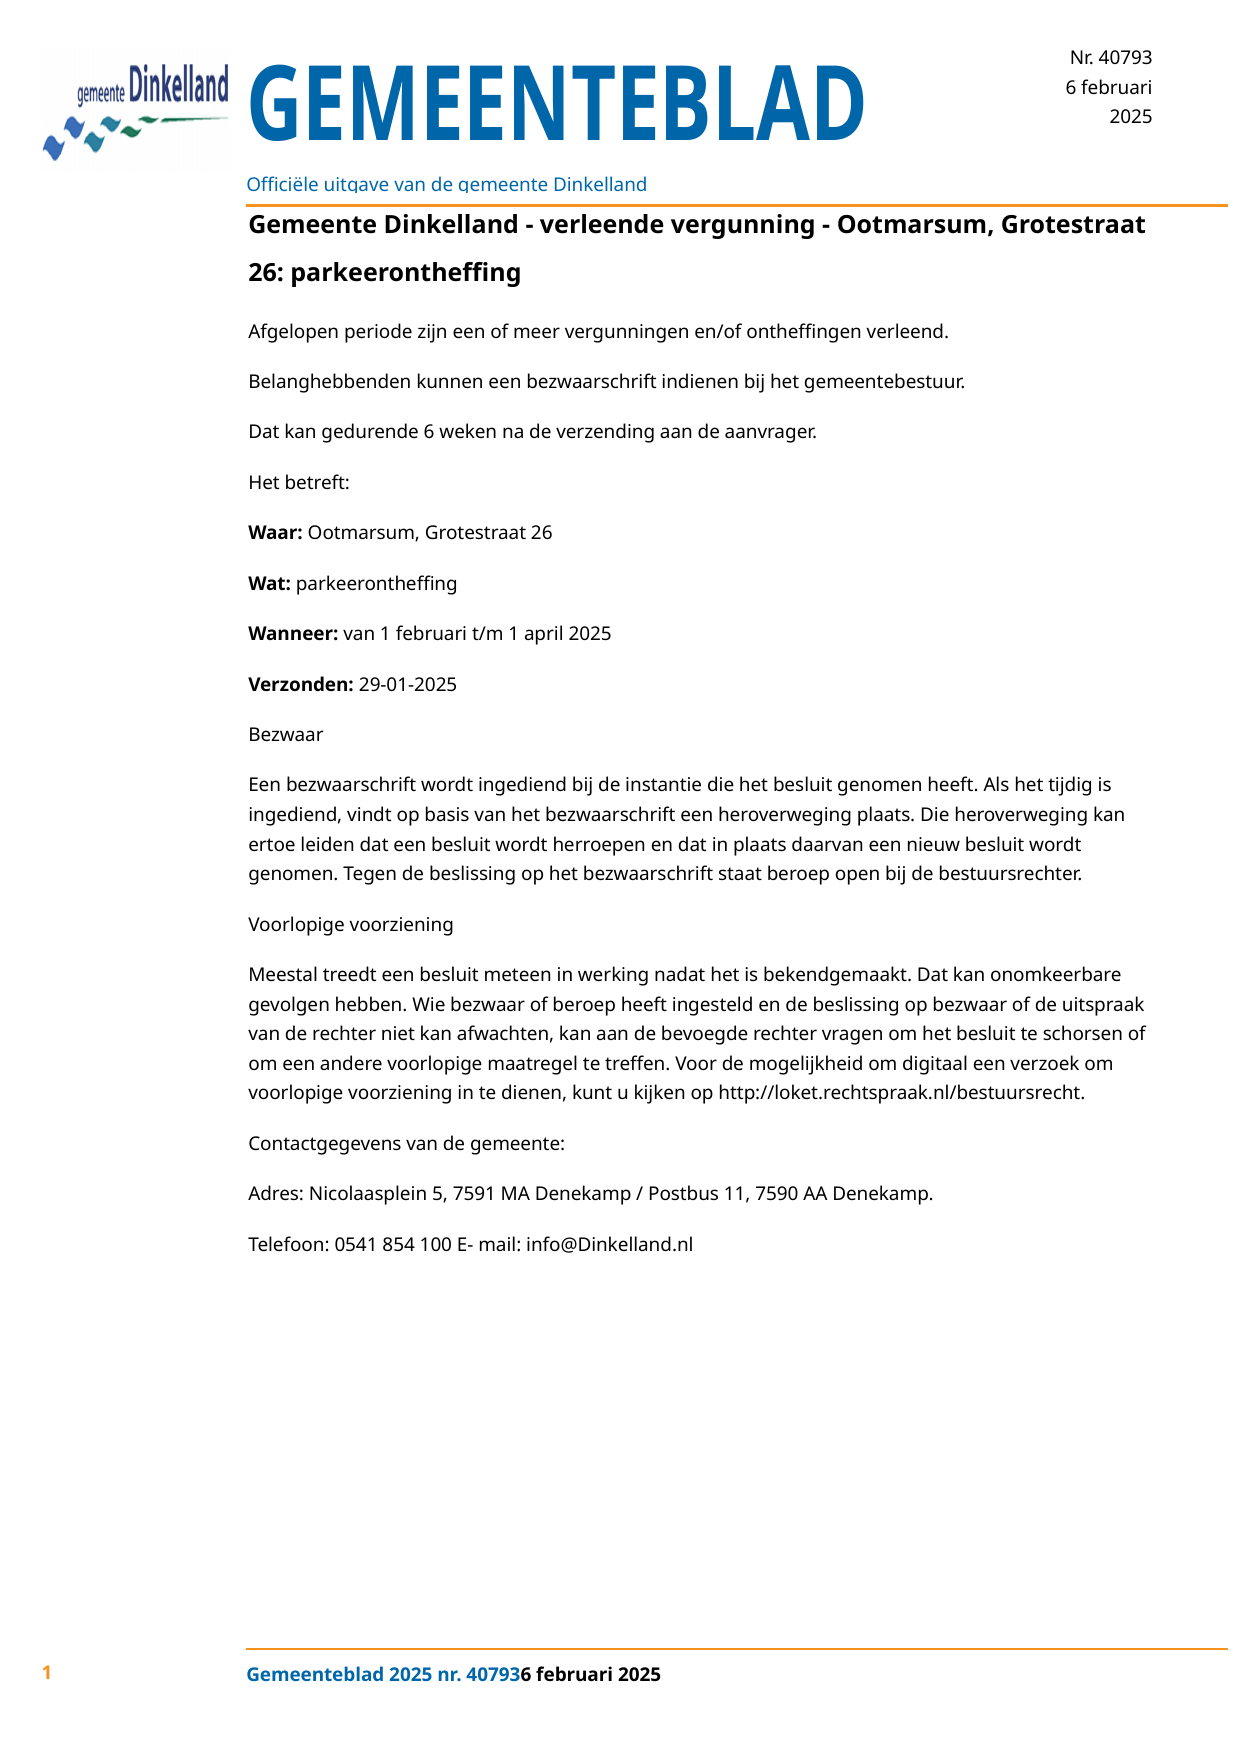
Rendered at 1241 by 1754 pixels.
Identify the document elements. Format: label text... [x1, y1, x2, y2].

text Voorlopige voorziening [248, 911, 1152, 937]
text Adres: Nicolaasplein 5, 7591 MA Denekamp / Postbus 11, 7590 AA Denekamp. [248, 1180, 1152, 1206]
text Een bezwaarschrift wordt ingediend bij de instantie die het besluit genomen heeft. Als het tijdig is ingediend, vindt op basis van het bezwaarschrift een heroverweging plaats. Die heroverweging kan ertoe leiden dat een besluit wordt herroepen en dat in plaats daarvan een nieuw besluit wordt genomen. Tegen de beslissing op het bezwaarschrift staat beroep open bij de bestuursrechter. [248, 772, 1152, 886]
text Afgelopen periode zijn een of meer vergunningen en/of ontheffingen verleend. [248, 318, 1152, 344]
text Wat: parkeerontheffing [248, 570, 1152, 596]
text Belanghebbenden kunnen een bezwaarschrift indienen bij het gemeentebestuur. [248, 368, 1152, 394]
text Waar: Ootmarsum, Grotestraat 26 [248, 519, 1152, 545]
text Bezwaar [248, 721, 1152, 747]
picture [41, 47, 231, 172]
text Meestal treedt een besluit meteen in werking nadat het is bekendgemaakt. Dat kan onomkeerbare gevolgen hebben. Wie bezwaar of beroep heeft ingesteld en de beslissing op bezwaar of de uitspraak van de rechter niet kan afwachten, kan aan de bevoegde rechter vragen om het besluit te schorsen of om een andere voorlopige maatregel te treffen. Voor de mogelijkheid om digitaal een verzoek om voorlopige voorziening in te dienen, kunt u kijken op http://loket.rechtspraak.nl/bestuursrecht. [248, 961, 1152, 1105]
text Het betreft: [248, 469, 1152, 495]
text Telefoon: 0541 854 100 E- mail: info@Dinkelland.nl [248, 1231, 1152, 1257]
text Gemeente Dinkelland - verleende vergunning - Ootmarsum, Grotestraat 26: parkeerontheffing [248, 207, 1152, 288]
text Contactgegevens van de gemeente: [248, 1130, 1152, 1156]
text Wanneer: van 1 februari t/m 1 april 2025 [248, 620, 1152, 646]
text Dat kan gedurende 6 weken na de verzending aan de aanvrager. [248, 419, 1152, 444]
text Verzonden: 29-01-2025 [248, 671, 1152, 697]
